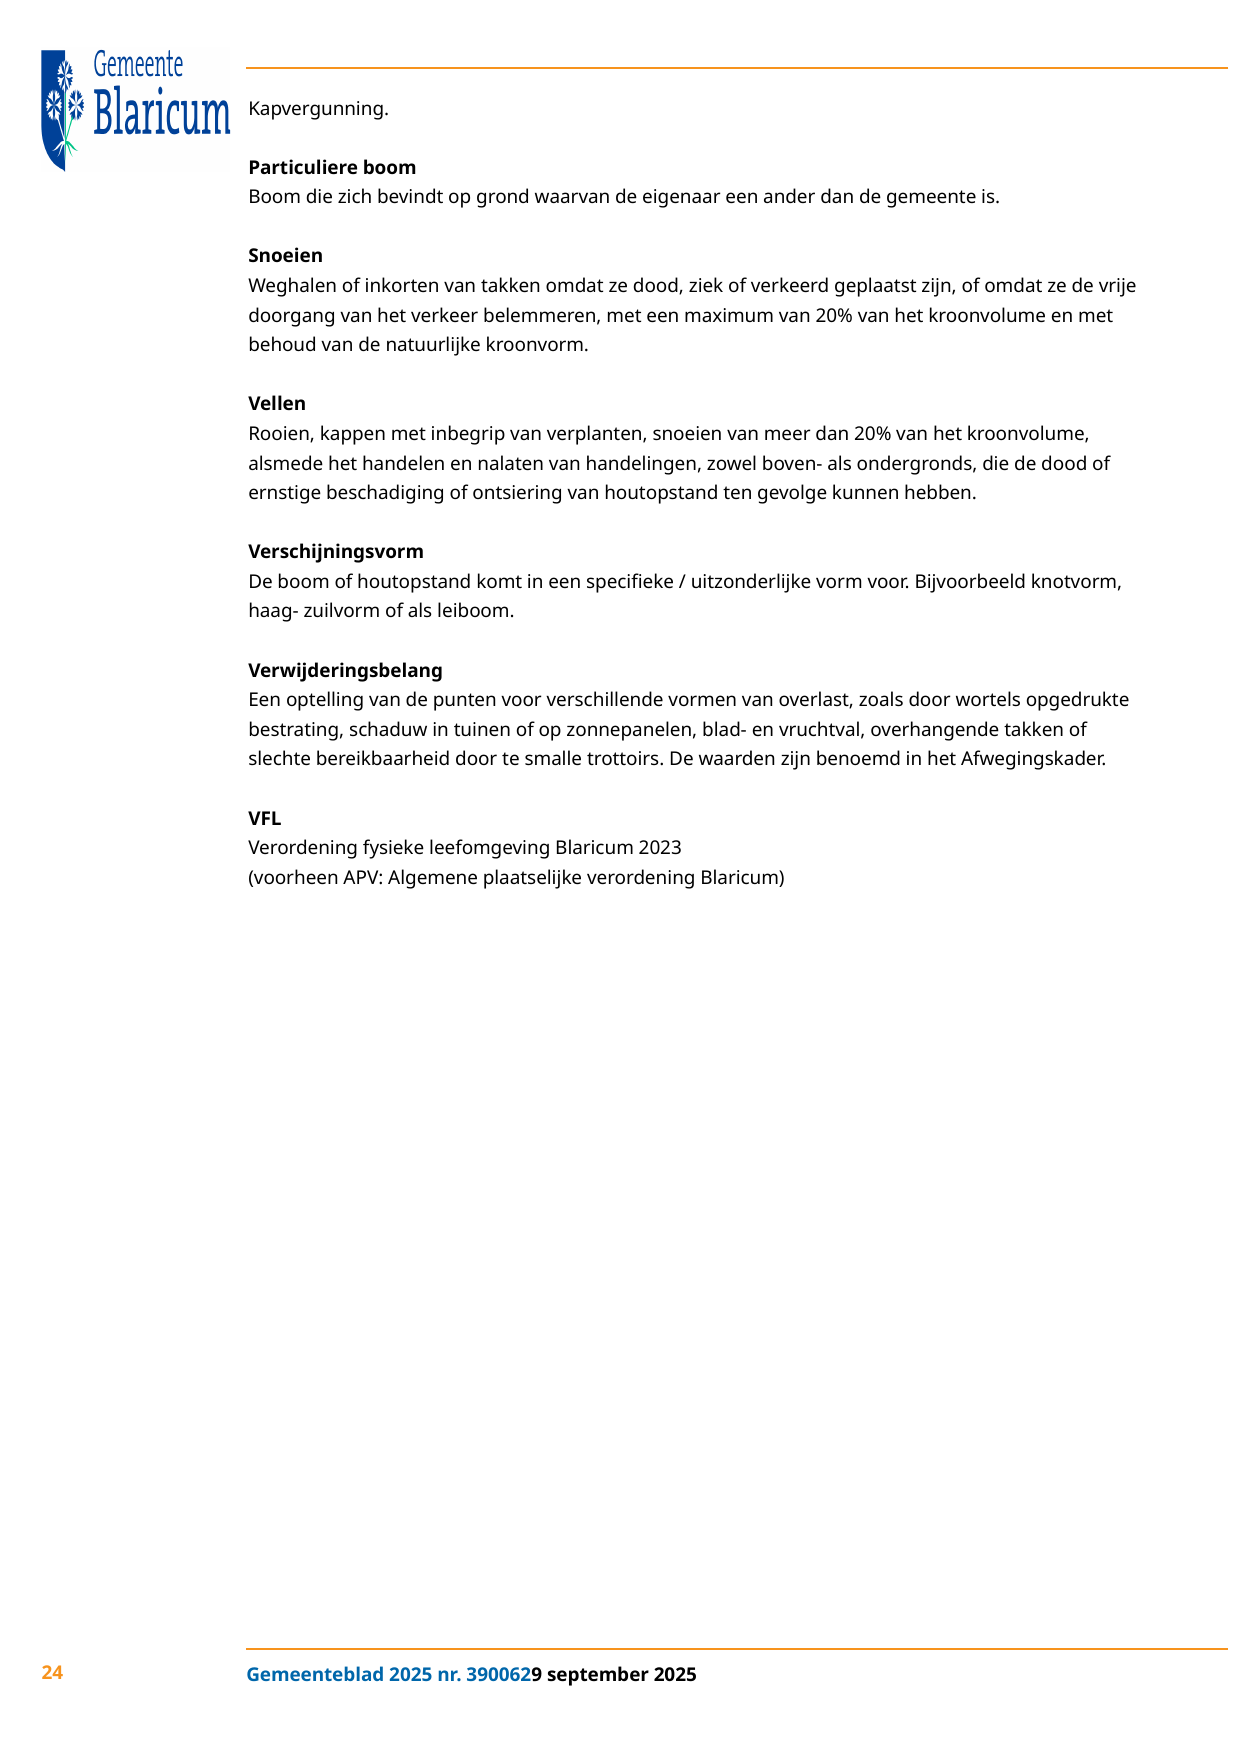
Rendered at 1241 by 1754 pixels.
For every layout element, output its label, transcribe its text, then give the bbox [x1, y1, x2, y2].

text Boom die zich bevindt op grond waarvan de eigenaar een ander dan de gemeente is. [248, 183, 1152, 209]
text (voorheen APV: Algemene plaatselijke verordening Blaricum) [248, 864, 1152, 890]
text Kapvergunning. [248, 95, 1152, 121]
text Particuliere boom [248, 154, 1152, 180]
text Verordening fysieke leefomgeving Blaricum 2023 [248, 834, 1152, 860]
text VFL [248, 805, 1152, 831]
text Rooien, kappen met inbegrip van verplanten, snoeien van meer dan 20% van het kroonvolume, alsmede het handelen en nalaten van handelingen, zowel boven- als ondergronds, die de dood of ernstige beschadiging of ontsiering van houtopstand ten gevolge kunnen hebben. [248, 420, 1152, 505]
text De boom of houtopstand komt in een specifieke / uitzonderlijke vorm voor. Bijvoorbeeld knotvorm, haag- zuilvorm of als leiboom. [248, 568, 1152, 623]
picture [41, 47, 231, 172]
text Snoeien [248, 243, 1152, 268]
text Vellen [248, 391, 1152, 416]
text Weghalen of inkorten van takken omdat ze dood, ziek of verkeerd geplaatst zijn, of omdat ze de vrije doorgang van het verkeer belemmeren, met een maximum van 20% van het kroonvolume en met behoud van de natuurlijke kroonvorm. [248, 272, 1152, 357]
text Verschijningsvorm [248, 538, 1152, 564]
text Een optelling van de punten voor verschillende vormen van overlast, zoals door wortels opgedrukte bestrating, schaduw in tuinen of op zonnepanelen, blad- en vruchtval, overhangende takken of slechte bereikbaarheid door te smalle trottoirs. De waarden zijn benoemd in het Afwegingskader. [248, 686, 1152, 771]
text Verwijderingsbelang [248, 657, 1152, 683]
